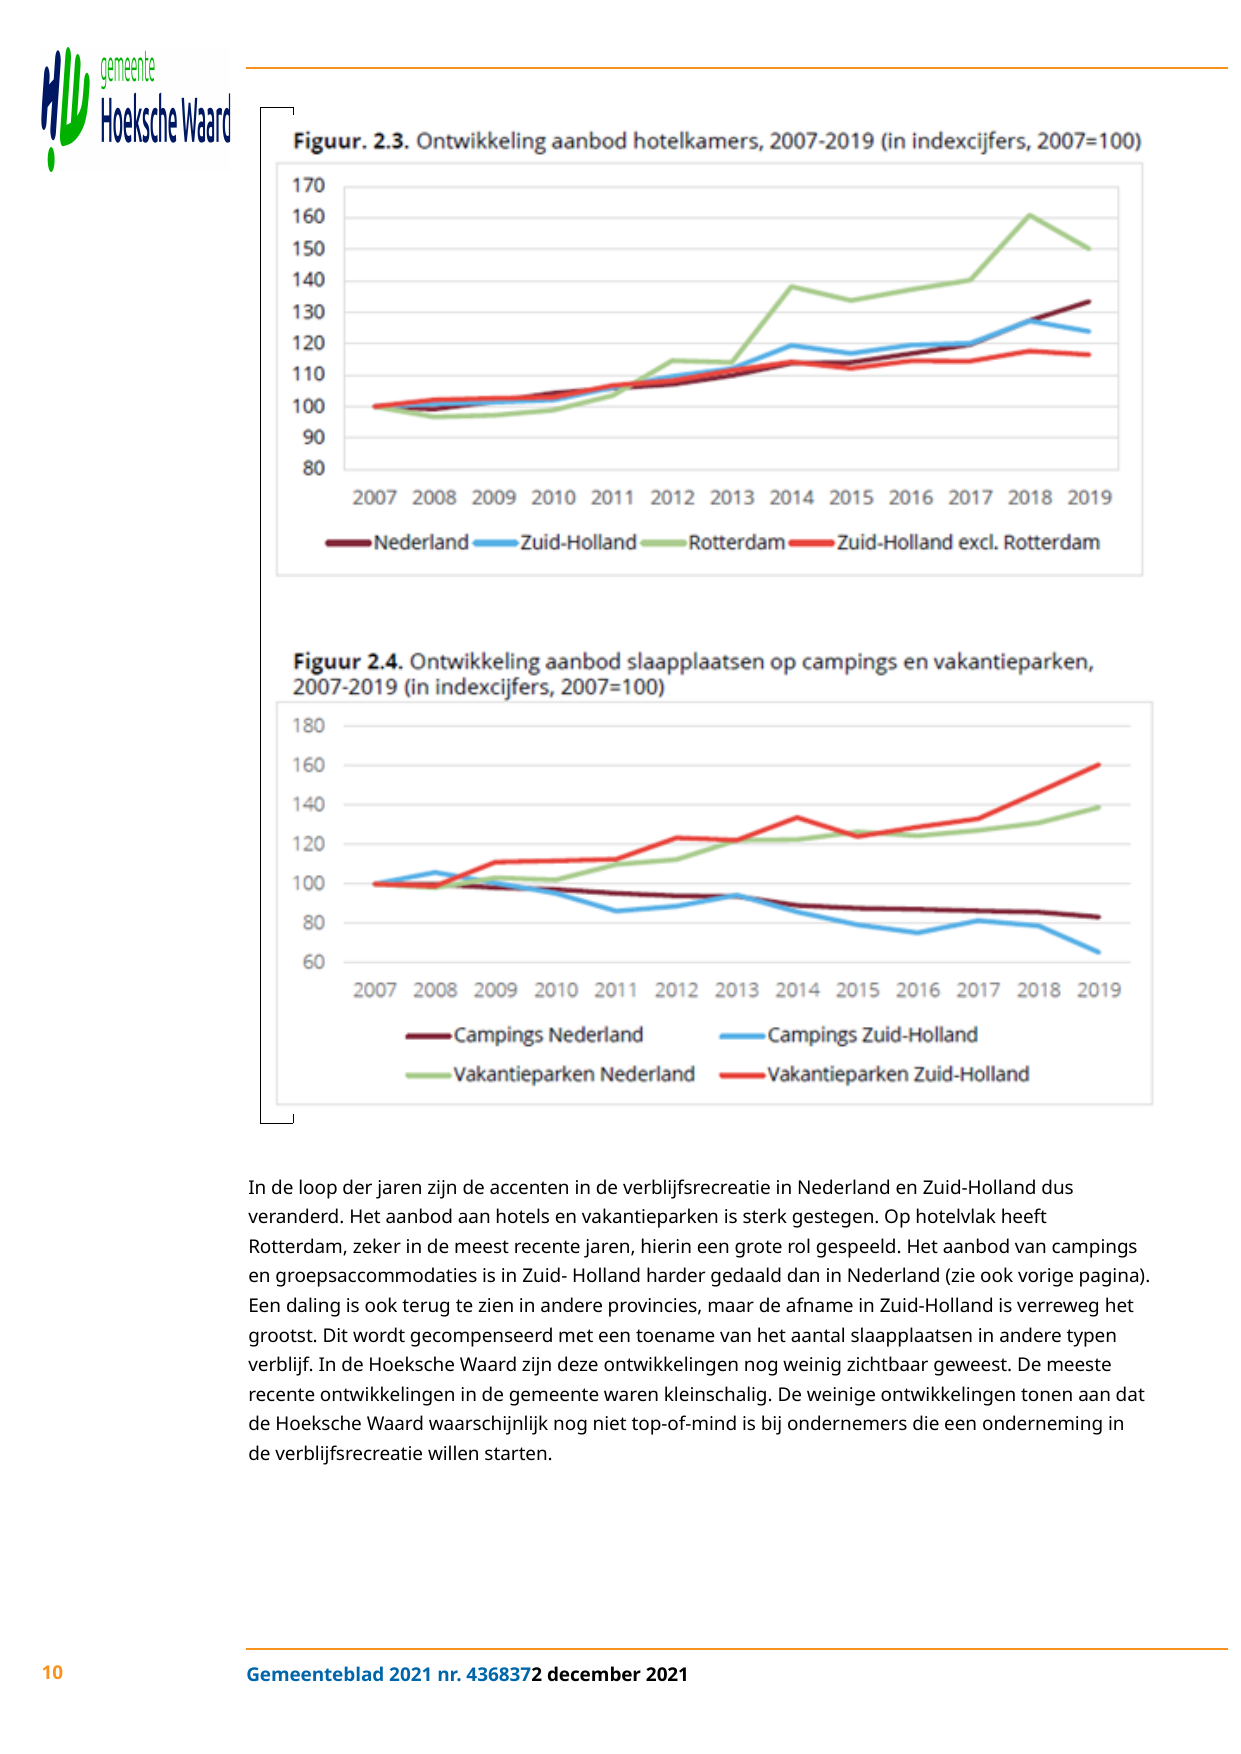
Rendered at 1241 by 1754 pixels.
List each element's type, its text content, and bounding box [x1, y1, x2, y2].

picture [268, 115, 1173, 1114]
text In de loop der jaren zijn de accenten in de verblijfsrecreatie in Nederland en Zuid-Holland dus veranderd. Het aanbod aan hotels en vakantieparken is sterk gestegen. Op hotelvlak heeft Rotterdam, zeker in de meest recente jaren, hierin een grote rol gespeeld. Het aanbod van campings en groepsaccommodaties is in Zuid- Holland harder gedaald dan in Nederland (zie ook vorige pagina). Een daling is ook terug te zien in andere provincies, maar de afname in Zuid-Holland is verreweg het grootst. Dit wordt gecompenseerd met een toename van het aantal slaapplaatsen in andere typen verblijf. In de Hoeksche Waard zijn deze ontwikkelingen nog weinig zichtbaar geweest. De meeste recente ontwikkelingen in de gemeente waren kleinschalig. De weinige ontwikkelingen tonen aan dat de Hoeksche Waard waarschijnlijk nog niet top-of-mind is bij ondernemers die een onderneming in de verblijfsrecreatie willen starten. [248, 1174, 1152, 1466]
picture [41, 47, 231, 172]
